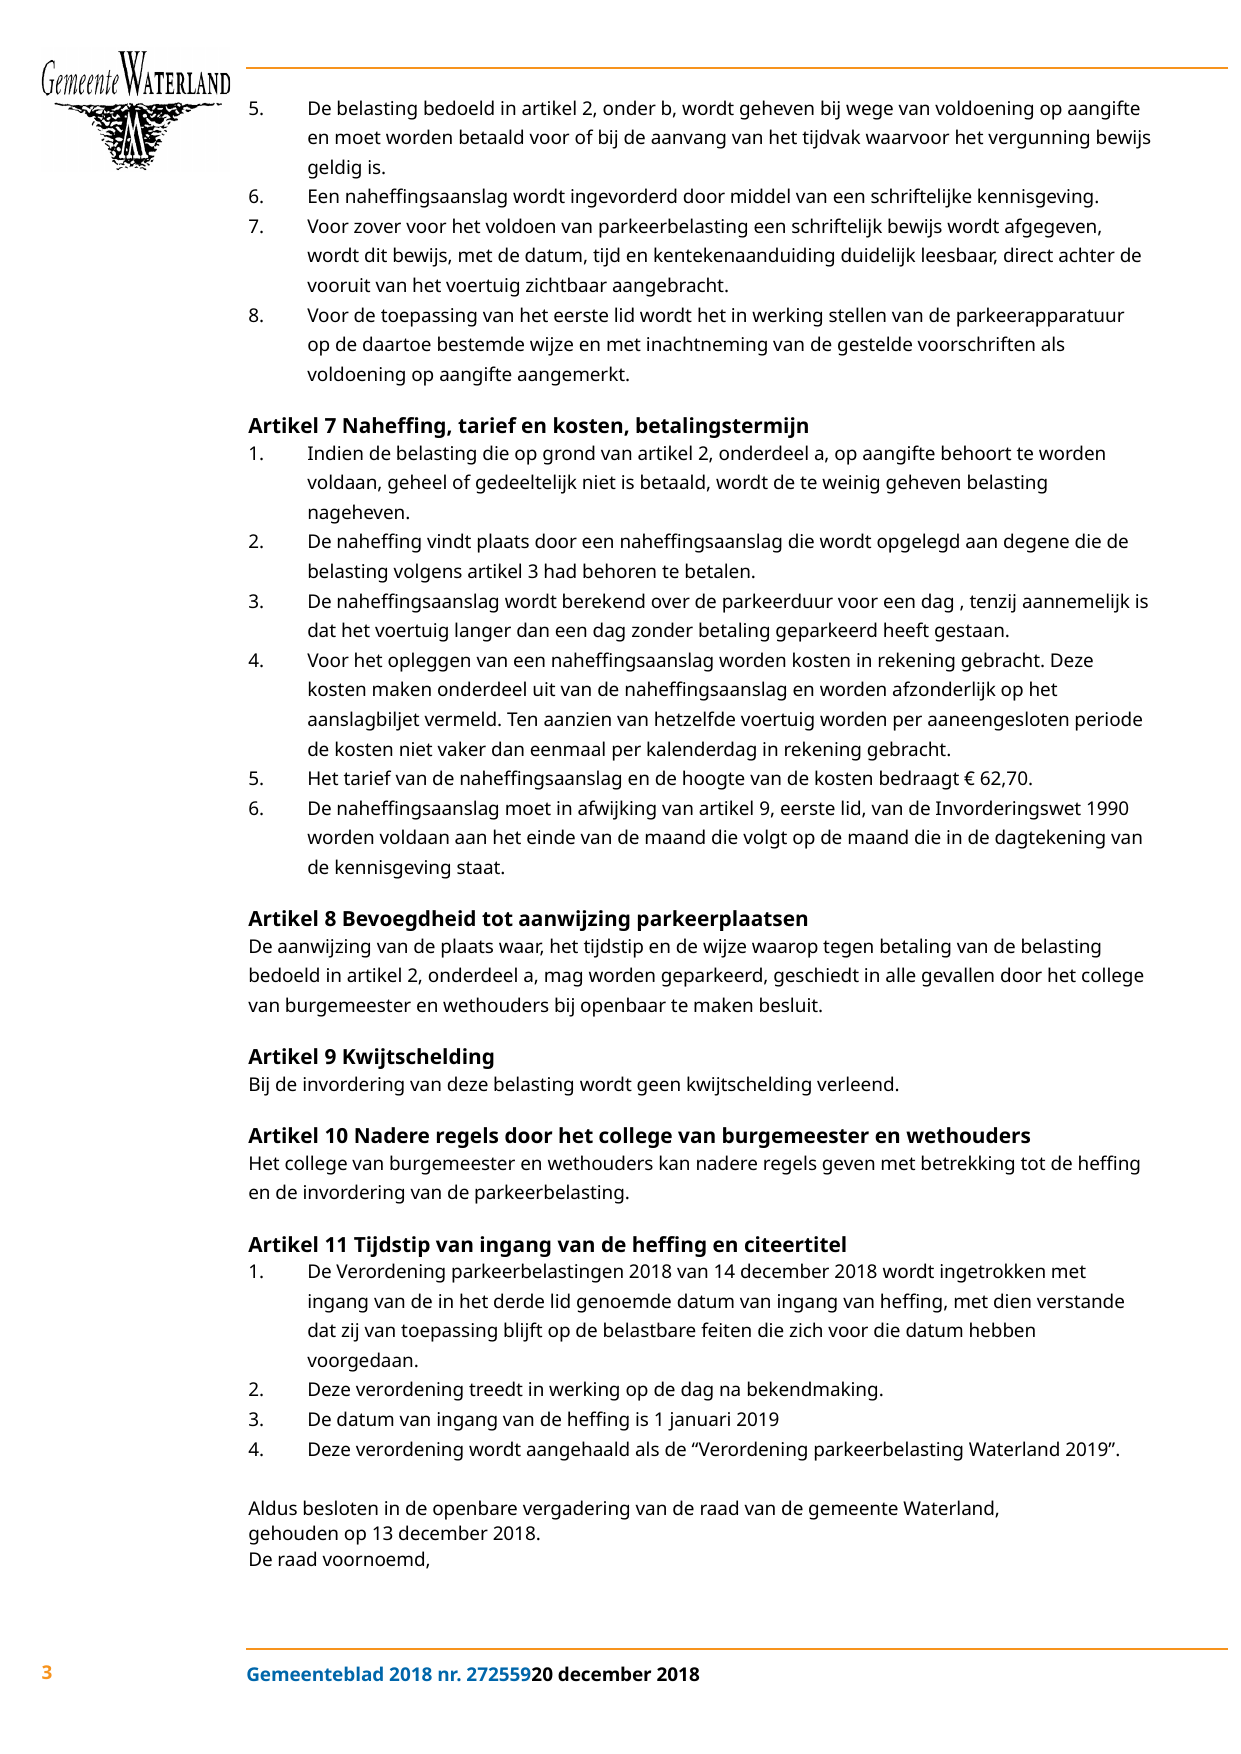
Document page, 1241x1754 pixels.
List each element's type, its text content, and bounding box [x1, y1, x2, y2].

text De raad voornoemd, [248, 1546, 1152, 1572]
list Voor de toepassing van het eerste lid wordt het in werking stellen van de parkeerapparatuur op de daartoe bestemde wijze en met inachtneming van de gestelde voorschriften als voldoening op aangifte aangemerkt. [248, 302, 1152, 387]
list De naheffingsaanslag wordt berekend over de parkeerduur voor een dag , tenzij aannemelijk is dat het voertuig langer dan een dag zonder betaling geparkeerd heeft gestaan. [248, 588, 1152, 643]
list De datum van ingang van de heffing is 1 januari 2019 [248, 1406, 1152, 1432]
list Voor zover voor het voldoen van parkeerbelasting een schriftelijk bewijs wordt afgegeven, wordt dit bewijs, met de datum, tijd en kentekenaanduiding duidelijk leesbaar, direct achter de vooruit van het voertuig zichtbaar aangebracht. [248, 213, 1152, 298]
list Deze verordening wordt aangehaald als de “Verordening parkeerbelasting Waterland 2019”. [248, 1436, 1152, 1461]
text Artikel 7 Naheffing, tarief en kosten, betalingstermijn [248, 411, 1152, 440]
text Artikel 10 Nadere regels door het college van burgemeester en wethouders [248, 1121, 1152, 1150]
text Artikel 9 Kwijtschelding [248, 1042, 1152, 1071]
text Bij de invordering van deze belasting wordt geen kwijtschelding verleend. [248, 1071, 1152, 1097]
list Het tarief van de naheffingsaanslag en de hoogte van de kosten bedraagt € 62,70. [248, 765, 1152, 791]
list De Verordening parkeerbelastingen 2018 van 14 december 2018 wordt ingetrokken met ingang van de in het derde lid genoemde datum van ingang van heffing, met dien verstande dat zij van toepassing blijft op de belastbare feiten die zich voor die datum hebben voorgedaan. [248, 1258, 1152, 1373]
text Artikel 11 Tijdstip van ingang van de heffing en citeertitel [248, 1230, 1152, 1258]
picture [41, 47, 231, 172]
text De aanwijzing van de plaats waar, het tijdstip en de wijze waarop tegen betaling van de belasting bedoeld in artikel 2, onderdeel a, mag worden geparkeerd, geschiedt in alle gevallen door het college van burgemeester en wethouders bij openbaar te maken besluit. [248, 933, 1152, 1018]
text gehouden op 13 december 2018. [248, 1521, 1152, 1546]
list Voor het opleggen van een naheffingsaanslag worden kosten in rekening gebracht. Deze kosten maken onderdeel uit van de naheffingsaanslag en worden afzonderlijk op het aanslagbiljet vermeld. Ten aanzien van hetzelfde voertuig worden per aaneengesloten periode de kosten niet vaker dan eenmaal per kalenderdag in rekening gebracht. [248, 647, 1152, 761]
list De naheffing vindt plaats door een naheffingsaanslag die wordt opgelegd aan degene die de belasting volgens artikel 3 had behoren te betalen. [248, 529, 1152, 584]
list Indien de belasting die op grond van artikel 2, onderdeel a, op aangifte behoort te worden voldaan, geheel of gedeeltelijk niet is betaald, wordt de te weinig geheven belasting nageheven. [248, 440, 1152, 525]
text Aldus besloten in de openbare vergadering van de raad van de gemeente Waterland, [248, 1495, 1152, 1521]
list De naheffingsaanslag moet in afwijking van artikel 9, eerste lid, van de Invorderingswet 1990 worden voldaan aan het einde van de maand die volgt op de maand die in de dagtekening van de kennisgeving staat. [248, 795, 1152, 880]
list Een naheffingsaanslag wordt ingevorderd door middel van een schriftelijke kennisgeving. [248, 183, 1152, 209]
text Artikel 8 Bevoegdheid tot aanwijzing parkeerplaatsen [248, 904, 1152, 933]
list Deze verordening treedt in werking op de dag na bekendmaking. [248, 1377, 1152, 1402]
list De belasting bedoeld in artikel 2, onder b, wordt geheven bij wege van voldoening op aangifte en moet worden betaald voor of bij de aanvang van het tijdvak waarvoor het vergunning bewijs geldig is. [248, 95, 1152, 180]
text Het college van burgemeester en wethouders kan nadere regels geven met betrekking tot de heffing en de invordering van de parkeerbelasting. [248, 1150, 1152, 1205]
